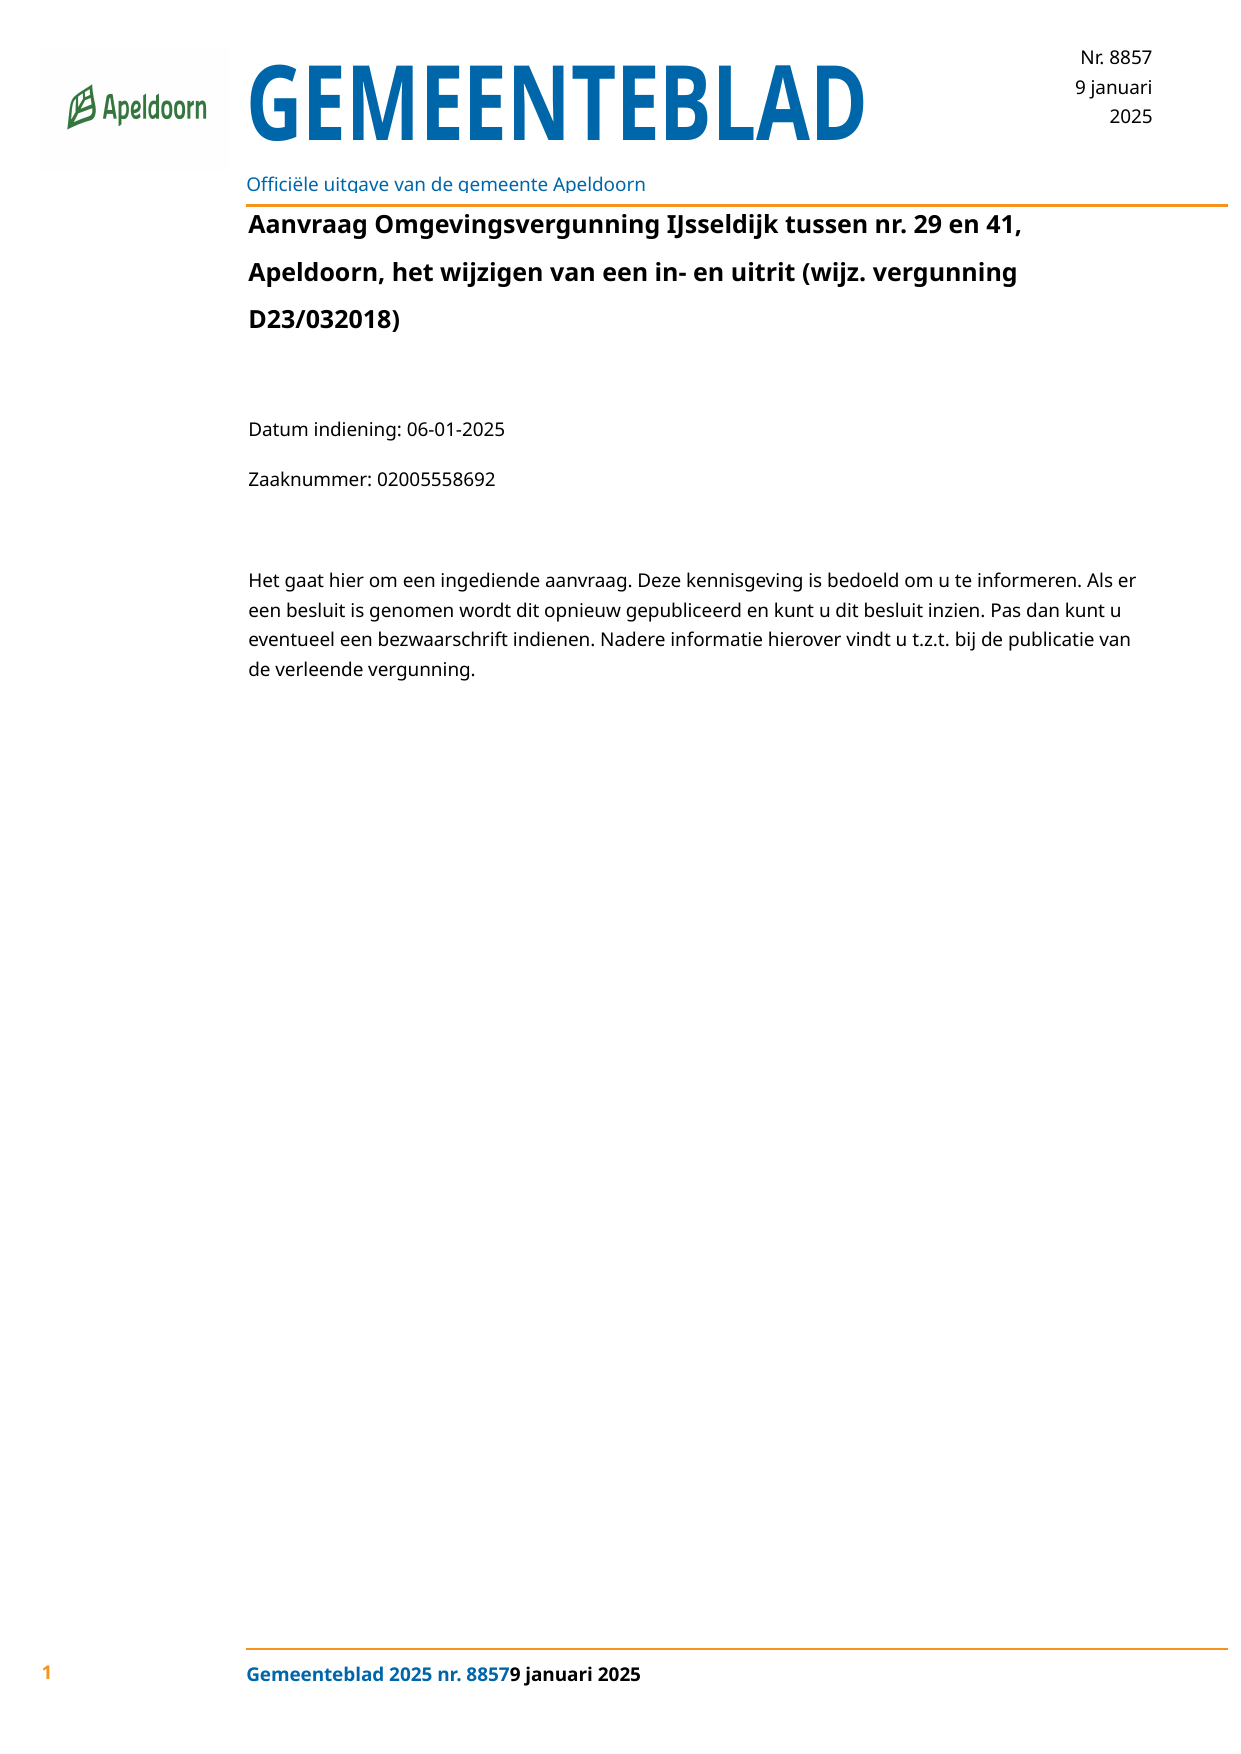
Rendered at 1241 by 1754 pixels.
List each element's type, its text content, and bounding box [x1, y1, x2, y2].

text Het gaat hier om een ingediende aanvraag. Deze kennisgeving is bedoeld om u te informeren. Als er een besluit is genomen wordt dit opnieuw gepubliceerd en kunt u dit besluit inzien. Pas dan kunt u eventueel een bezwaarschrift indienen. Nadere informatie hierover vindt u t.z.t. bij de publicatie van de verleende vergunning. [248, 567, 1152, 682]
text Aanvraag Omgevingsvergunning IJsseldijk tussen nr. 29 en 41, Apeldoorn, het wijzigen van een in- en uitrit (wijz. vergunning D23/032018) [248, 207, 1152, 336]
text Datum indiening: 06-01-2025 [248, 416, 1152, 442]
picture [41, 47, 231, 172]
text Zaaknummer: 02005558692 [248, 466, 1152, 492]
